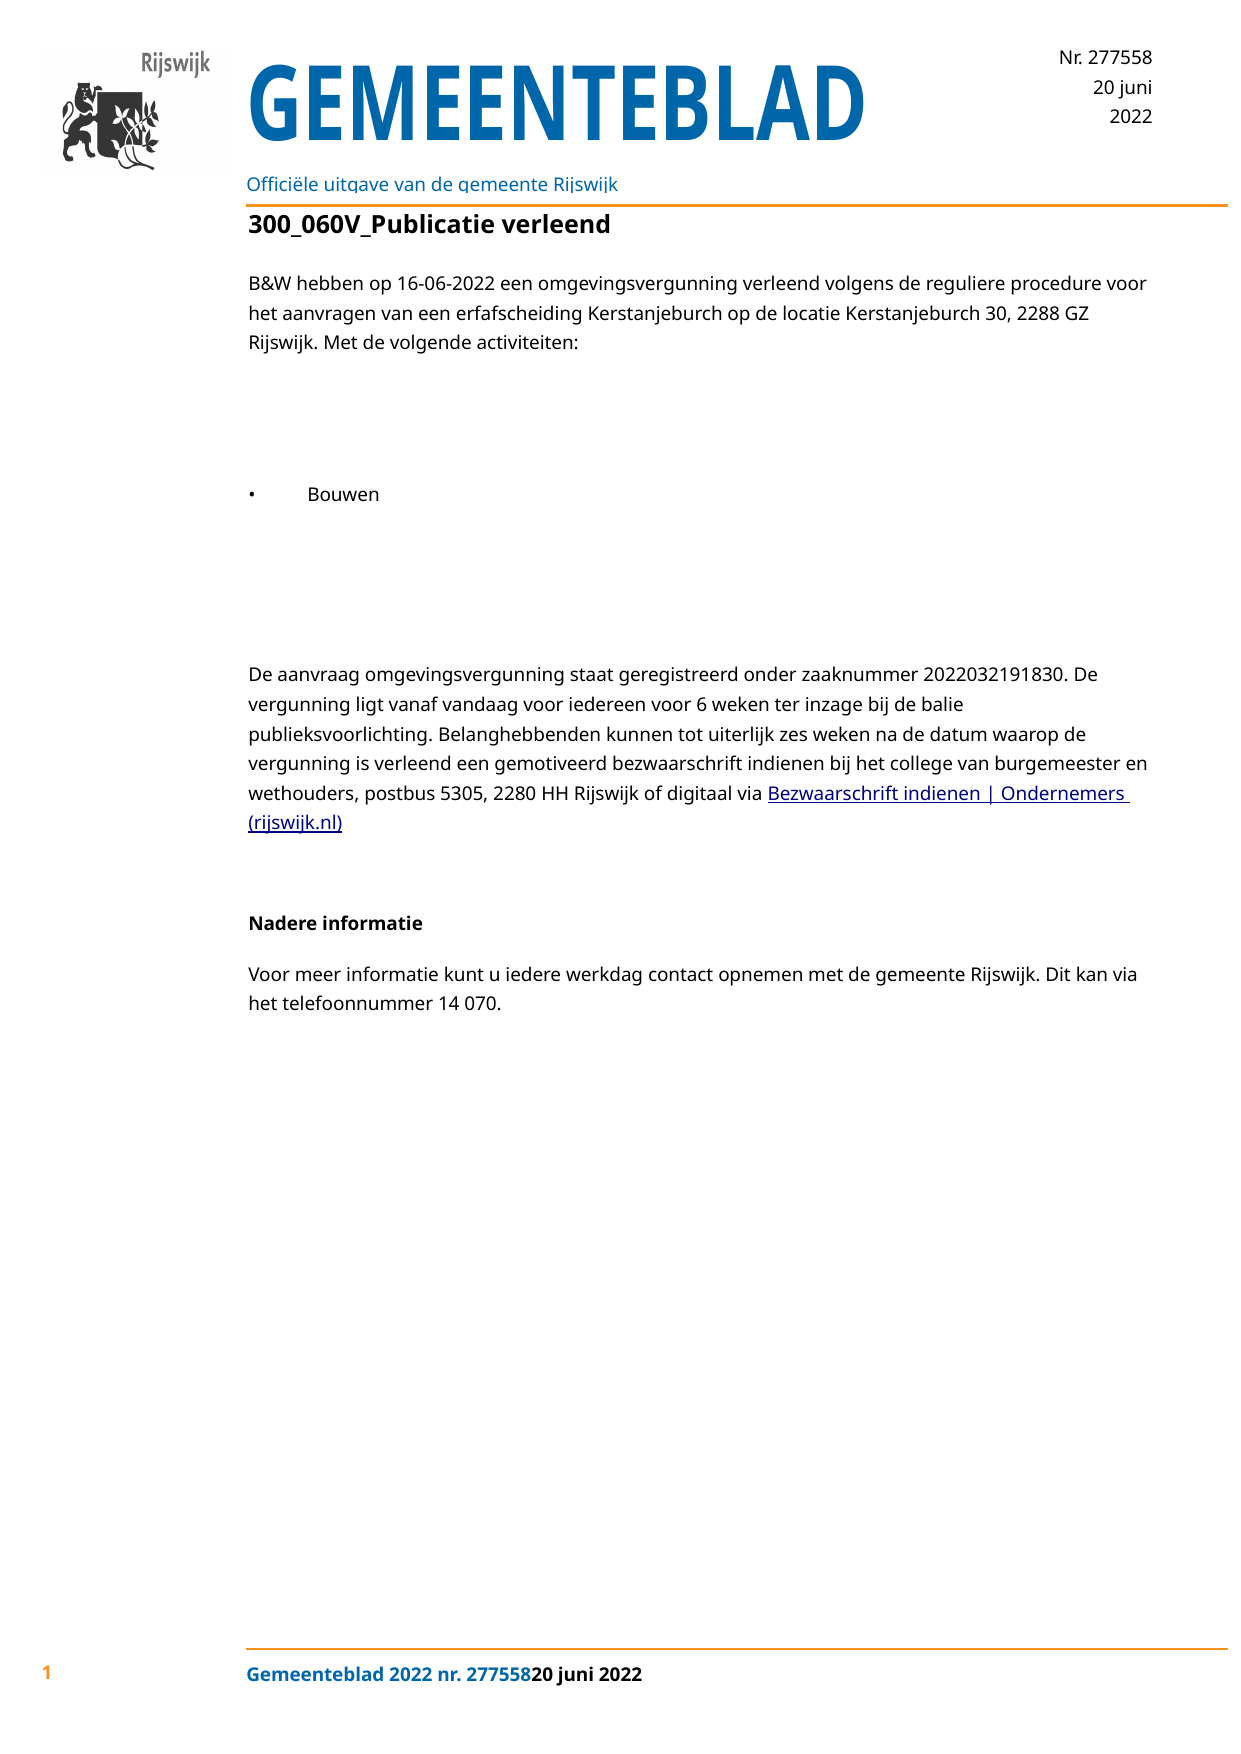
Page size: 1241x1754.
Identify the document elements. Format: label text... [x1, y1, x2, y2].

text De aanvraag omgevingsvergunning staat geregistreerd onder zaaknummer 2022032191830. De vergunning ligt vanaf vandaag voor iedereen voor 6 weken ter inzage bij de balie publieksvoorlichting. Belanghebbenden kunnen tot uiterlijk zes weken na de datum waarop de vergunning is verleend een gemotiveerd bezwaarschrift indienen bij het college van burgemeester en wethouders, postbus 5305, 2280 HH Rijswijk of digitaal via Bezwaarschrift indienen | Ondernemers (rijswijk.nl) [248, 662, 1152, 835]
text 300_060V_Publicatie verleend [248, 207, 1152, 241]
text Nadere informatie [248, 910, 1152, 936]
list Bouwen [248, 481, 1152, 506]
picture [41, 47, 231, 172]
text B&W hebben op 16-06-2022 een omgevingsvergunning verleend volgens de reguliere procedure voor het aanvragen van een erfafscheiding Kerstanjeburch op de locatie Kerstanjeburch 30, 2288 GZ Rijswijk. Met de volgende activiteiten: [248, 270, 1152, 355]
text Voor meer informatie kunt u iedere werkdag contact opnemen met de gemeente Rijswijk. Dit kan via het telefoonnummer 14 070. [248, 961, 1152, 1016]
